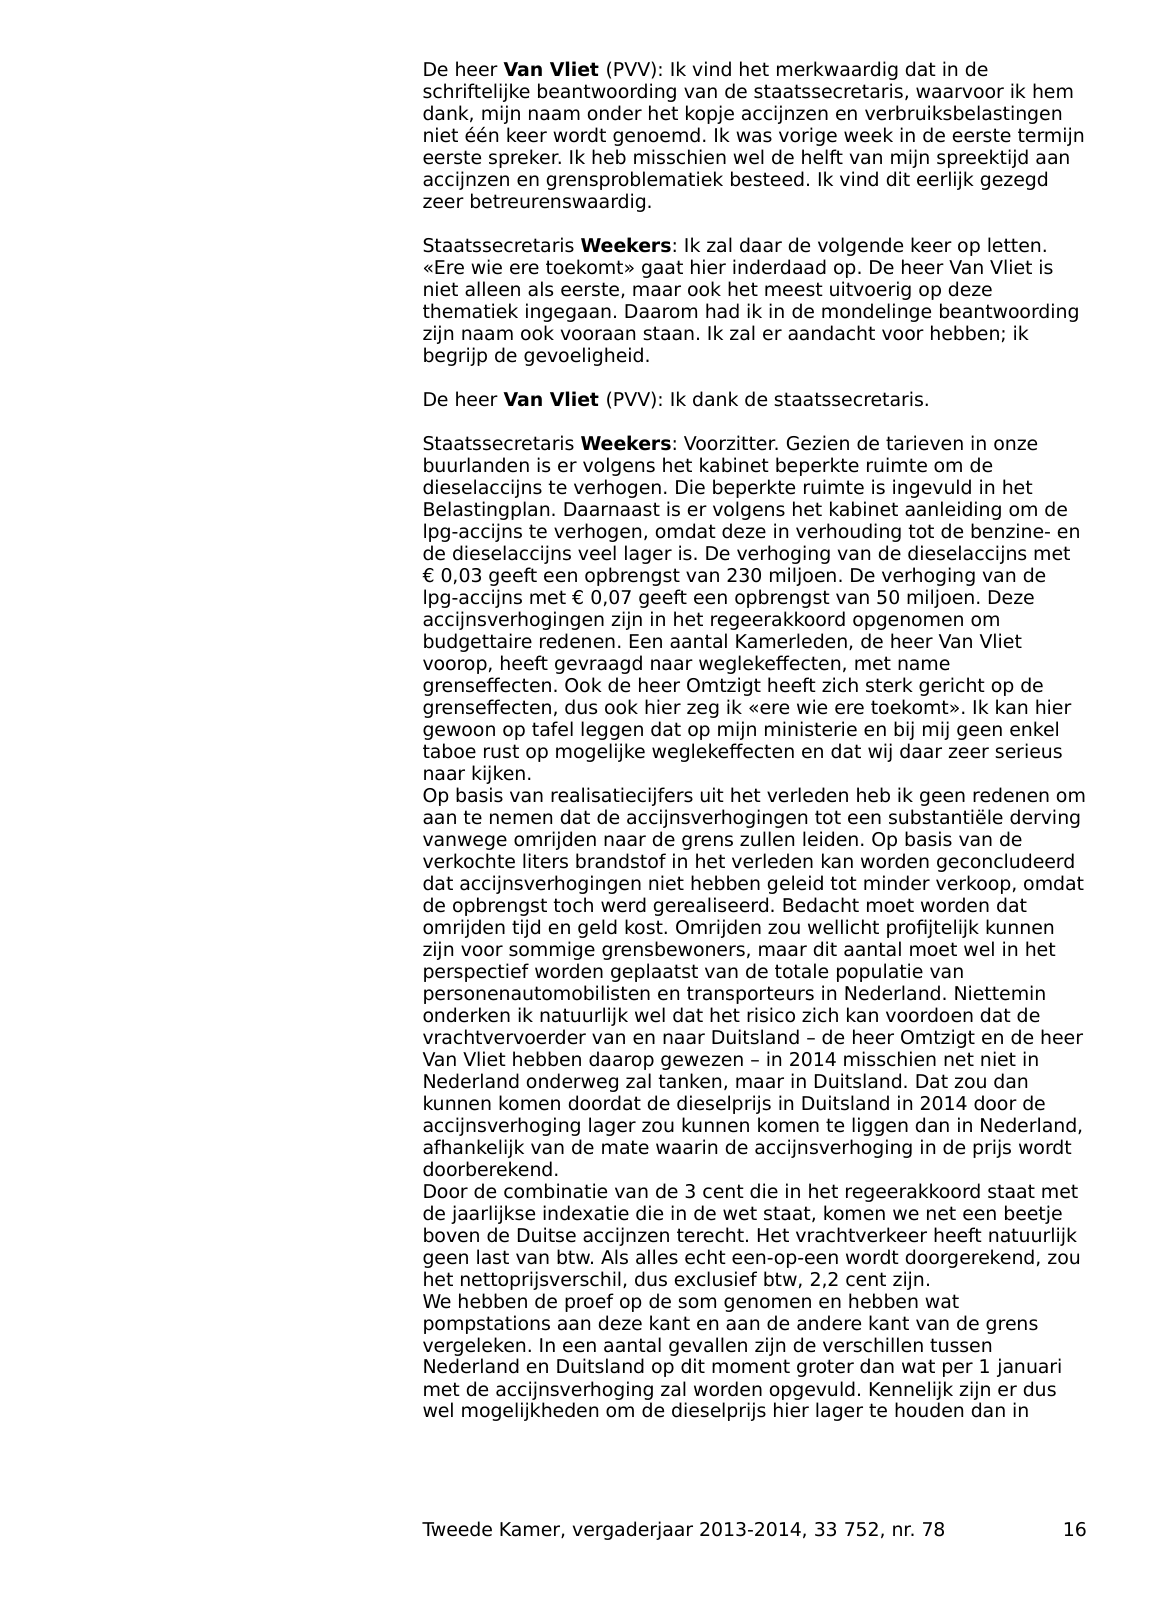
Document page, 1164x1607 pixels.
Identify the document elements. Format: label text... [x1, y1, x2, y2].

text Staatssecretaris Weekers: Voorzitter. Gezien de tarieven in onze buurlanden is er volgens het kabinet beperkte ruimte om de dieselaccijns te verhogen. Die beperkte ruimte is ingevuld in het Belastingplan. Daarnaast is er volgens het kabinet aanleiding om de lpg-accijns te verhogen, omdat deze in verhouding tot de benzine- en de dieselaccijns veel lager is. De verhoging van de dieselaccijns met € 0,03 geeft een opbrengst van 230 miljoen. De verhoging van de lpg-accijns met € 0,07 geeft een opbrengst van 50 miljoen. Deze accijnsverhogingen zijn in het regeerakkoord opgenomen om budgettaire redenen. Een aantal Kamerleden, de heer Van Vliet voorop, heeft gevraagd naar weglekeffecten, met name grenseffecten. Ook de heer Omtzigt heeft zich sterk gericht op de grenseffecten, dus ook hier zeg ik «ere wie ere toekomt». Ik kan hier gewoon op tafel leggen dat op mijn ministerie en bij mij geen enkel taboe rust op mogelijke weglekeffecten en dat wij daar zeer serieus naar kijken. [422, 433, 1087, 785]
text De heer Van Vliet (PVV): Ik dank de staatssecretaris. [422, 389, 1087, 411]
text Door de combinatie van de 3 cent die in het regeerakkoord staat met de jaarlijkse indexatie die in de wet staat, komen we net een beetje boven de Duitse accijnzen terecht. Het vrachtverkeer heeft natuurlijk geen last van btw. Als alles echt een-op-een wordt doorgerekend, zou het nettoprijsverschil, dus exclusief btw, 2,2 cent zijn. [422, 1181, 1087, 1291]
text Staatssecretaris Weekers: Ik zal daar de volgende keer op letten. «Ere wie ere toekomt» gaat hier inderdaad op. De heer Van Vliet is niet alleen als eerste, maar ook het meest uitvoerig op deze thematiek ingegaan. Daarom had ik in de mondelinge beantwoording zijn naam ook vooraan staan. Ik zal er aandacht voor hebben; ik begrijp de gevoeligheid. [422, 235, 1087, 367]
text De heer Van Vliet (PVV): Ik vind het merkwaardig dat in de schriftelijke beantwoording van de staatssecretaris, waarvoor ik hem dank, mijn naam onder het kopje accijnzen en verbruiksbelastingen niet één keer wordt genoemd. Ik was vorige week in de eerste termijn eerste spreker. Ik heb misschien wel de helft van mijn spreektijd aan accijnzen en grensproblematiek besteed. Ik vind dit eerlijk gezegd zeer betreurenswaardig. [422, 59, 1087, 213]
text Op basis van realisatiecijfers uit het verleden heb ik geen redenen om aan te nemen dat de accijnsverhogingen tot een substantiële derving vanwege omrijden naar de grens zullen leiden. Op basis van de verkochte liters brandstof in het verleden kan worden geconcludeerd dat accijnsverhogingen niet hebben geleid tot minder verkoop, omdat de opbrengst toch werd gerealiseerd. Bedacht moet worden dat omrijden tijd en geld kost. Omrijden zou wellicht profijtelijk kunnen zijn voor sommige grensbewoners, maar dit aantal moet wel in het perspectief worden geplaatst van de totale populatie van personenautomobilisten en transporteurs in Nederland. Niettemin onderken ik natuurlijk wel dat het risico zich kan voordoen dat de vrachtvervoerder van en naar Duitsland – de heer Omtzigt en de heer Van Vliet hebben daarop gewezen – in 2014 misschien net niet in Nederland onderweg zal tanken, maar in Duitsland. Dat zou dan kunnen komen doordat de dieselprijs in Duitsland in 2014 door de accijnsverhoging lager zou kunnen komen te liggen dan in Nederland, afhankelijk van de mate waarin de accijnsverhoging in de prijs wordt doorberekend. [422, 785, 1087, 1181]
text We hebben de proef op de som genomen en hebben wat pompstations aan deze kant en aan de andere kant van de grens vergeleken. In een aantal gevallen zijn de verschillen tussen Nederland en Duitsland op dit moment groter dan wat per 1 januari met de accijnsverhoging zal worden opgevuld. Kennelijk zijn er dus wel mogelijkheden om de dieselprijs hier lager te houden dan in [422, 1291, 1087, 1422]
